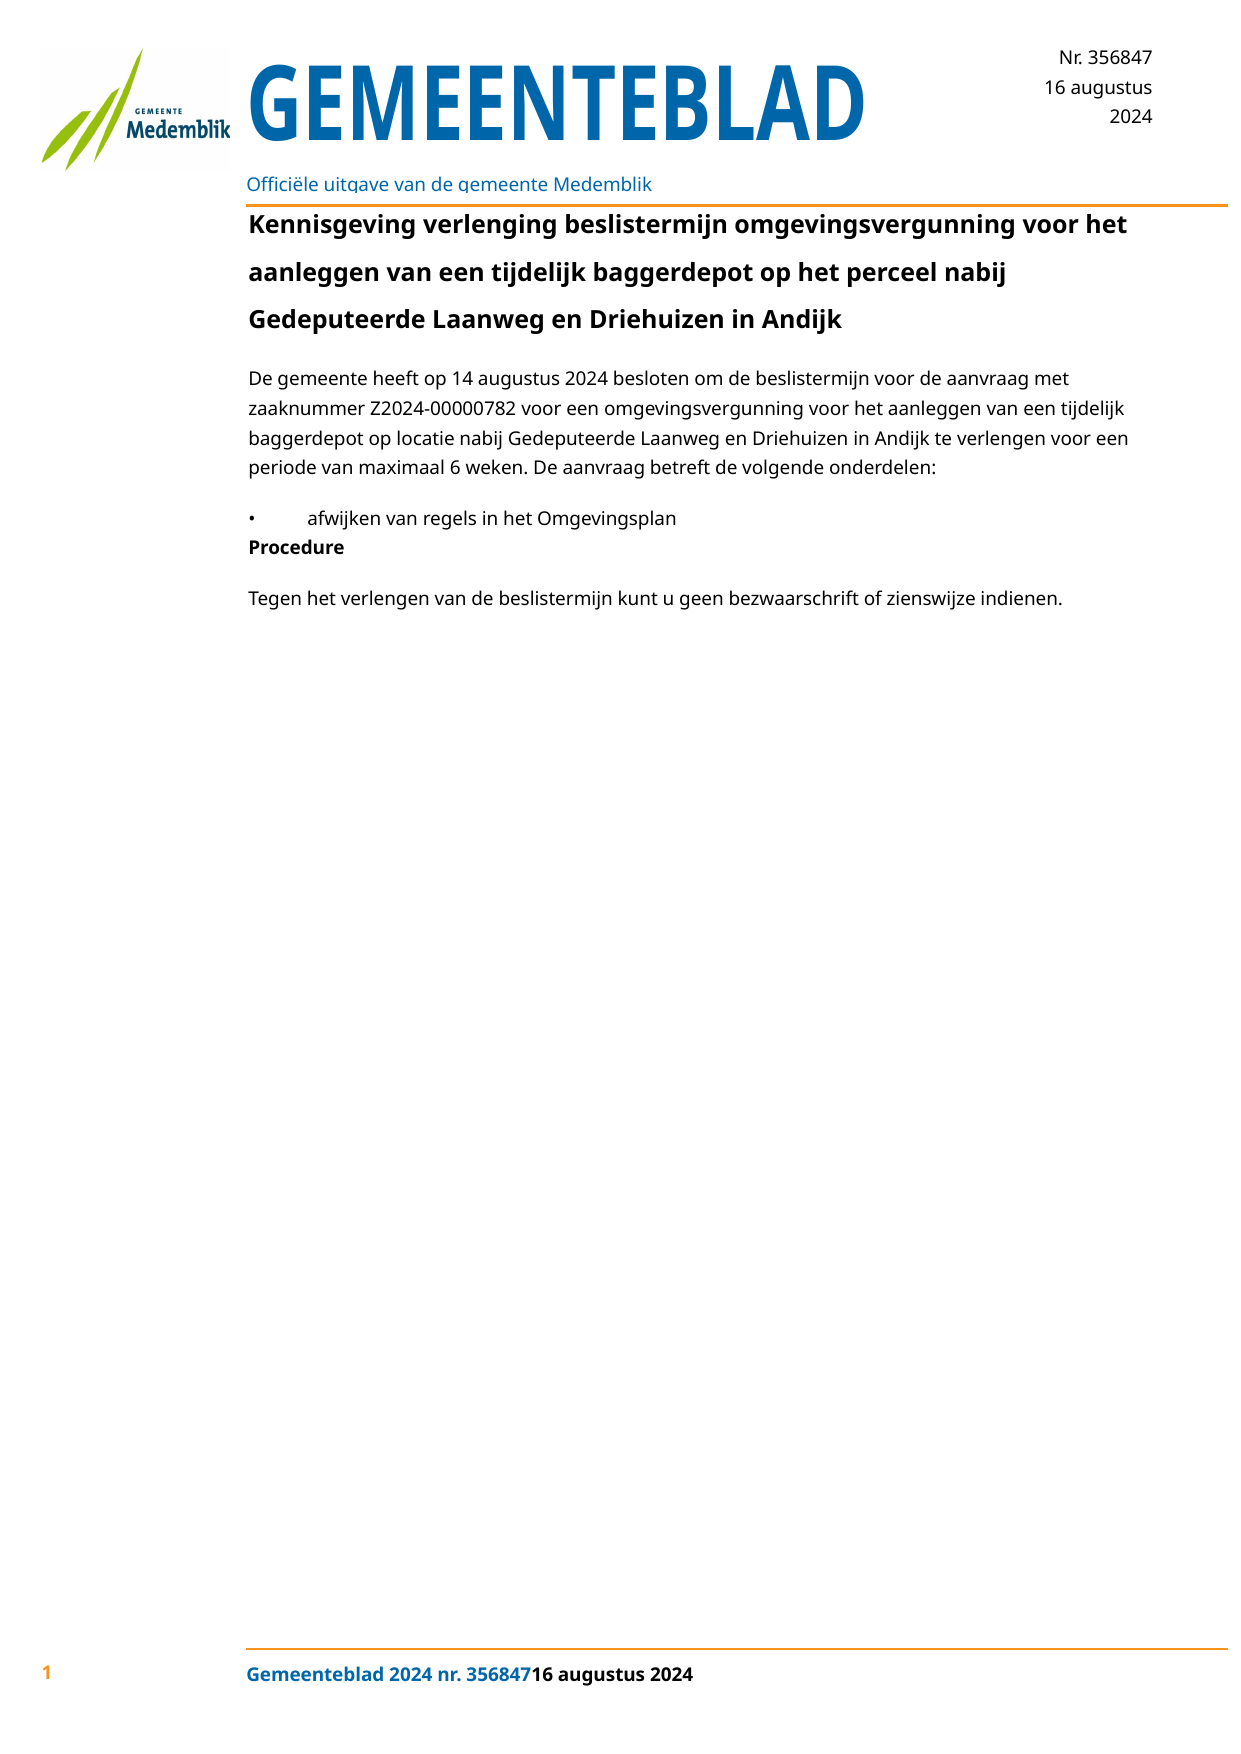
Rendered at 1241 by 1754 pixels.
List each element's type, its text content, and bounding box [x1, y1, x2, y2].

text De gemeente heeft op 14 augustus 2024 besloten om de beslistermijn voor de aanvraag met zaaknummer Z2024-00000782 voor een omgevingsvergunning voor het aanleggen van een tijdelijk baggerdepot op locatie nabij Gedeputeerde Laanweg en Driehuizen in Andijk te verlengen voor een periode van maximaal 6 weken. De aanvraag betreft de volgende onderdelen: [248, 366, 1152, 480]
picture [41, 47, 231, 172]
text Kennisgeving verlenging beslistermijn omgevingsvergunning voor het aanleggen van een tijdelijk baggerdepot op het perceel nabij Gedeputeerde Laanweg en Driehuizen in Andijk [248, 207, 1152, 336]
text Procedure [248, 534, 1152, 560]
list afwijken van regels in het Omgevingsplan [248, 505, 1152, 530]
text Tegen het verlengen van de beslistermijn kunt u geen bezwaarschrift of zienswijze indienen. [248, 585, 1152, 610]
